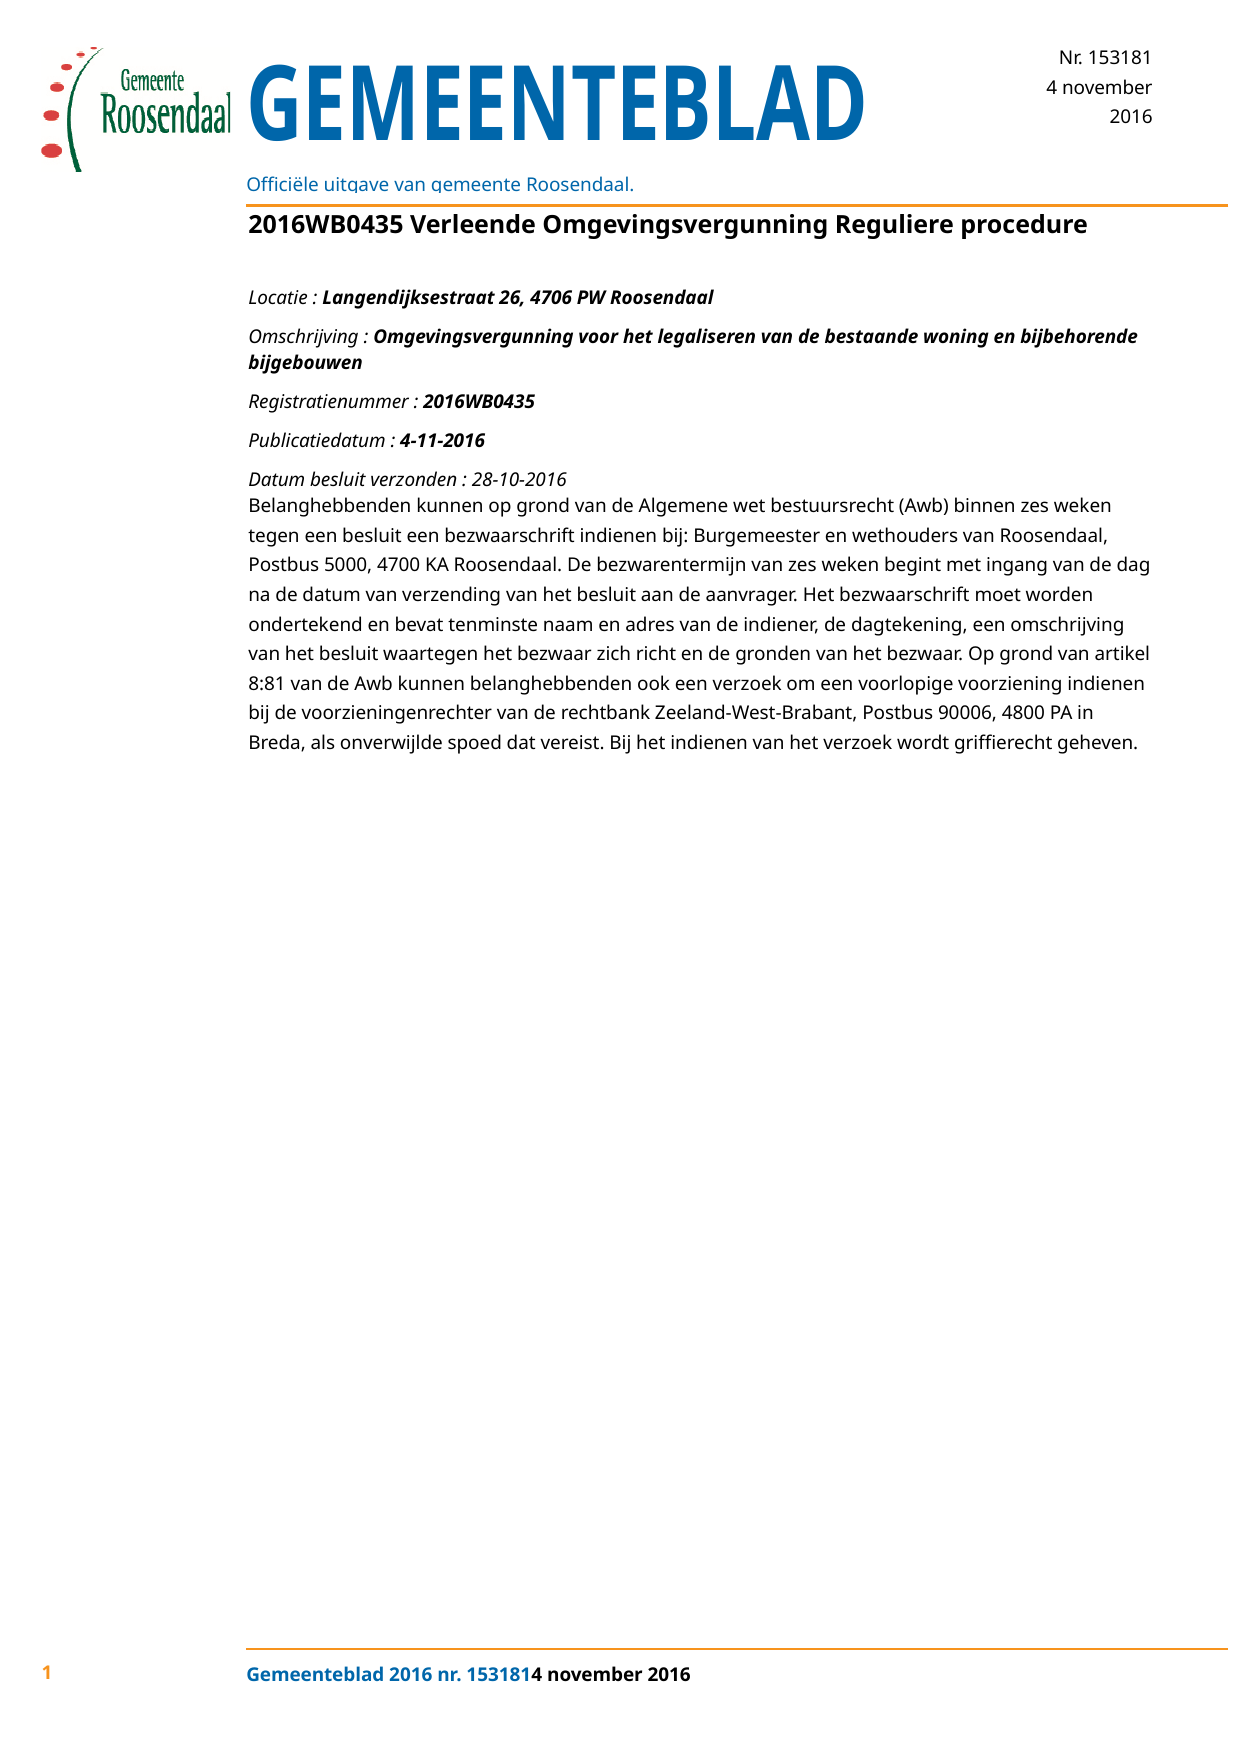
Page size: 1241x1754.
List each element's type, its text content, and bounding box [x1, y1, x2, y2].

text Registratienummer : 2016WB0435 [248, 388, 1152, 414]
text Belanghebbenden kunnen op grond van de Algemene wet bestuursrecht (Awb) binnen zes weken tegen een besluit een bezwaarschrift indienen bij: Burgemeester en wethouders van Roosendaal, Postbus 5000, 4700 KA Roosendaal. De bezwarentermijn van zes weken begint met ingang van de dag na de datum van verzending van het besluit aan de aanvrager. Het bezwaarschrift moet worden ondertekend en bevat tenminste naam en adres van de indiener, de dagtekening, een omschrijving van het besluit waartegen het bezwaar zich richt en de gronden van het bezwaar. Op grond van artikel 8:81 van de Awb kunnen belanghebbenden ook een verzoek om een voorlopige voorziening indienen bij de voorzieningenrechter van de rechtbank Zeeland-West-Brabant, Postbus 90006, 4800 PA in Breda, als onverwijlde spoed dat vereist. Bij het indienen van het verzoek wordt griffierecht geheven. [248, 492, 1152, 755]
text Locatie : Langendijksestraat 26, 4706 PW Roosendaal [248, 284, 1152, 309]
text Datum besluit verzonden : 28-10-2016 [248, 467, 1152, 492]
picture [41, 47, 231, 172]
text Publicatiedatum : 4-11-2016 [248, 427, 1152, 453]
text 2016WB0435 Verleende Omgevingsvergunning Reguliere procedure [248, 207, 1152, 241]
text Omschrijving : Omgevingsvergunning voor het legaliseren van de bestaande woning en bijbehorende bijgebouwen [248, 323, 1152, 374]
